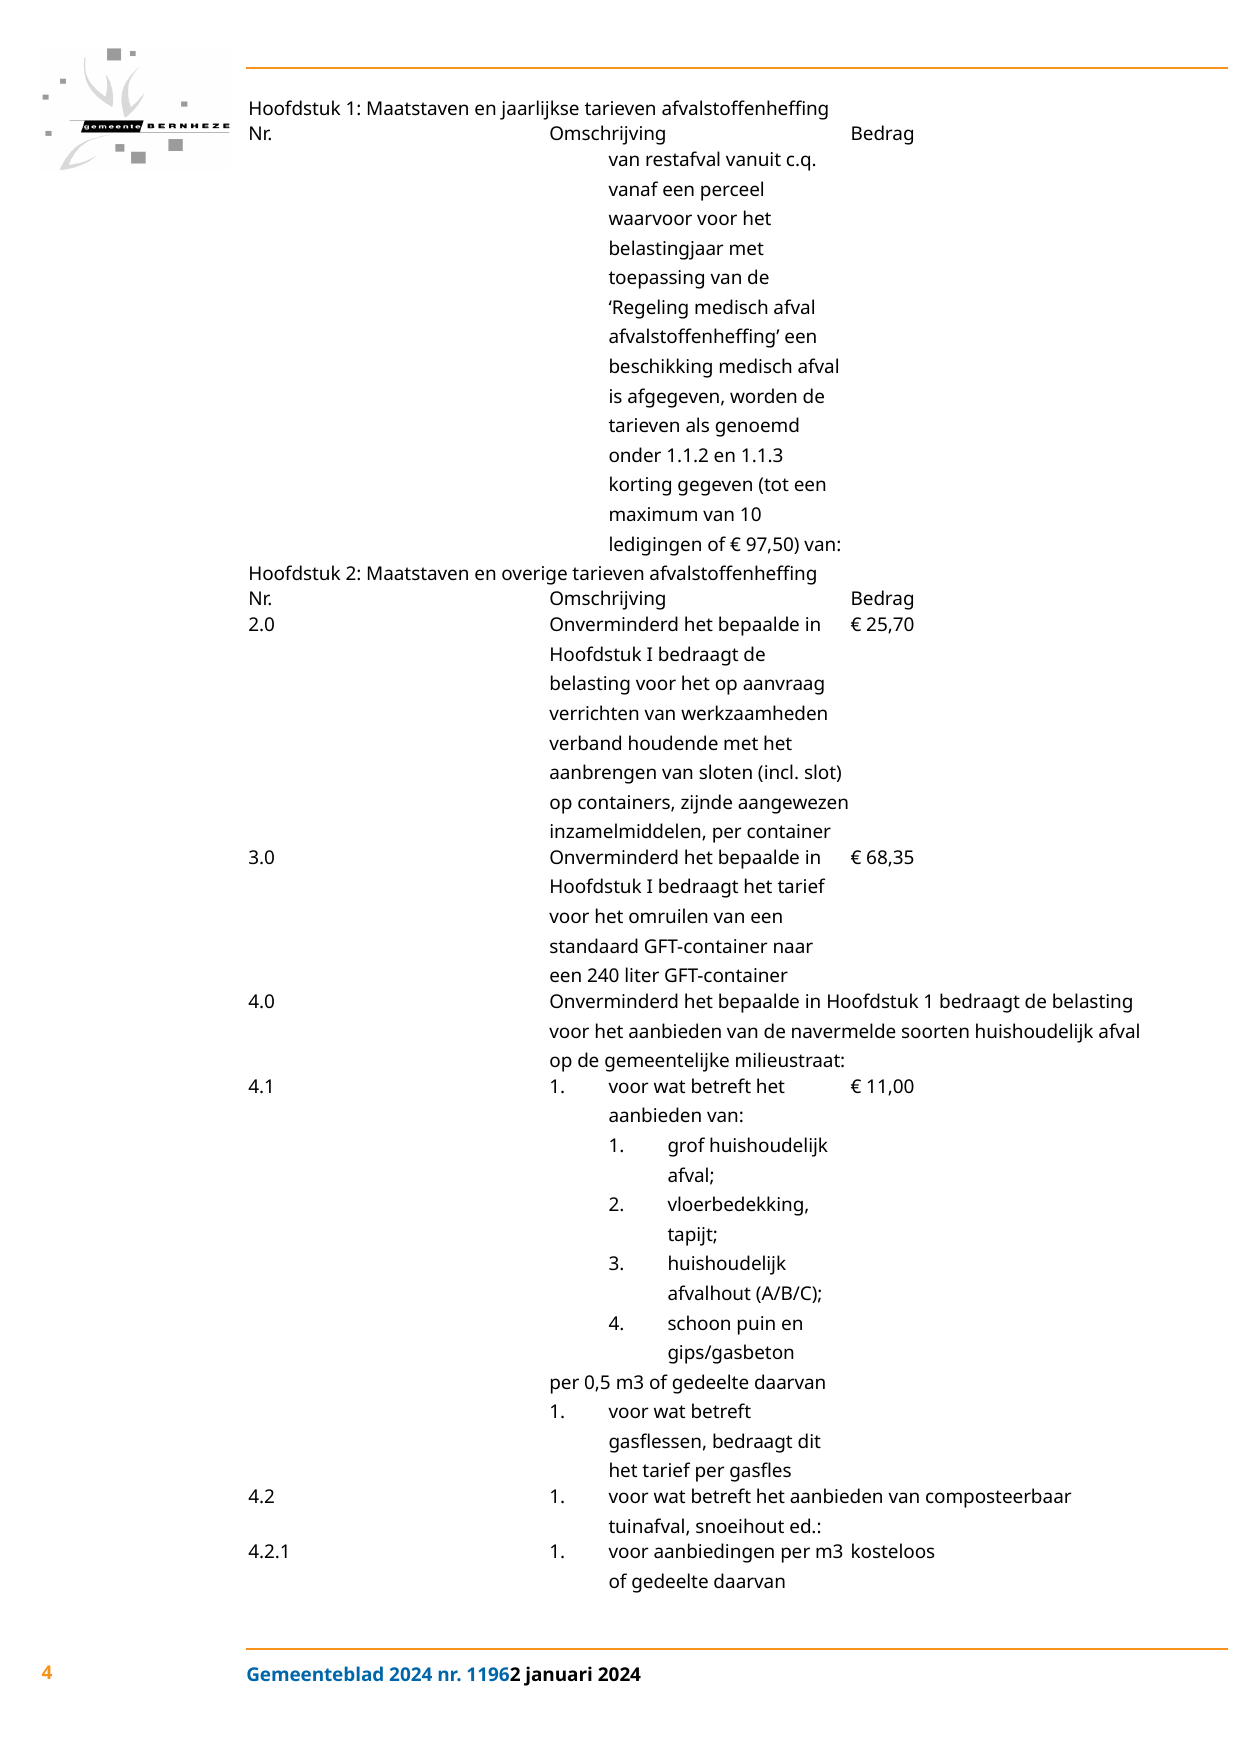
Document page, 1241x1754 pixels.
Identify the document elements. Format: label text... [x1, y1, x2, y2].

table_cell Nr. [248, 121, 549, 146]
table_header [850, 560, 1152, 586]
table_cell Onverminderd het bepaalde in Hoofdstuk 1 bedraagt de belasting voor het aanbieden van de navermelde soorten huishoudelijk afval op de gemeentelijke milieustraat: [549, 988, 1152, 1073]
table_cell [850, 146, 1152, 557]
table_cell Omschrijving [549, 121, 850, 146]
picture [41, 47, 231, 172]
table_cell kosteloos [850, 1539, 1152, 1594]
table_cell Bedrag [850, 121, 1152, 146]
table_cell Onverminderd het bepaalde in Hoofdstuk I bedraagt het tarief voor het omruilen van een standaard GFT-container naar een 240 liter GFT-container [549, 844, 850, 988]
table_cell 4.2 [248, 1484, 549, 1539]
table_header [850, 95, 1152, 121]
table_cell Nr. [248, 586, 549, 611]
table_cell 4.2.1 [248, 1539, 549, 1594]
table_cell 3.0 [248, 844, 549, 988]
table_cell € 25,70 [850, 611, 1152, 844]
table_cell voor aanbiedingen per m3 of gedeelte daarvan [549, 1539, 850, 1594]
table_cell 4.1 [248, 1073, 549, 1483]
table_cell € 11,00 [850, 1073, 1152, 1483]
table_cell Onverminderd het bepaalde in Hoofdstuk I bedraagt de belasting voor het op aanvraag verrichten van werkzaamheden verband houdende met het aanbrengen van sloten (incl. slot) op containers, zijnde aangewezen inzamelmiddelen, per container [549, 611, 850, 844]
table_cell € 68,35 [850, 844, 1152, 988]
table_cell Bedrag [850, 586, 1152, 611]
table_cell [248, 146, 549, 557]
table_cell voor wat betreft het aanbieden van: grof huishoudelijk afval; vloerbedekking, tapijt; huishoudelijk afvalhout (A/B/C); schoon puin en gips/gasbeton per 0,5 m3 of gedeelte daarvan voor wat betreft gasflessen, bedraagt dit het tarief per gasfles [549, 1073, 850, 1483]
table_cell 4.0 [248, 988, 549, 1073]
table_cell Omschrijving [549, 586, 850, 611]
table_cell voor wat betreft het aanbieden van composteerbaar tuinafval, snoeihout ed.: [549, 1484, 1152, 1539]
table_header Hoofdstuk 1: Maatstaven en jaarlijkse tarieven afvalstoffenheffing [248, 95, 850, 121]
table_cell 2.0 [248, 611, 549, 844]
table_header Hoofdstuk 2: Maatstaven en overige tarieven afvalstoffenheffing [248, 560, 850, 586]
table_cell van restafval vanuit c.q. vanaf een perceel waarvoor voor het belastingjaar met toepassing van de ‘Regeling medisch afval afvalstoffenheffing’ een beschikking medisch afval is afgegeven, worden de tarieven als genoemd onder 1.1.2 en 1.1.3 korting gegeven (tot een maximum van 10 ledigingen of € 97,50) van: [549, 146, 850, 557]
